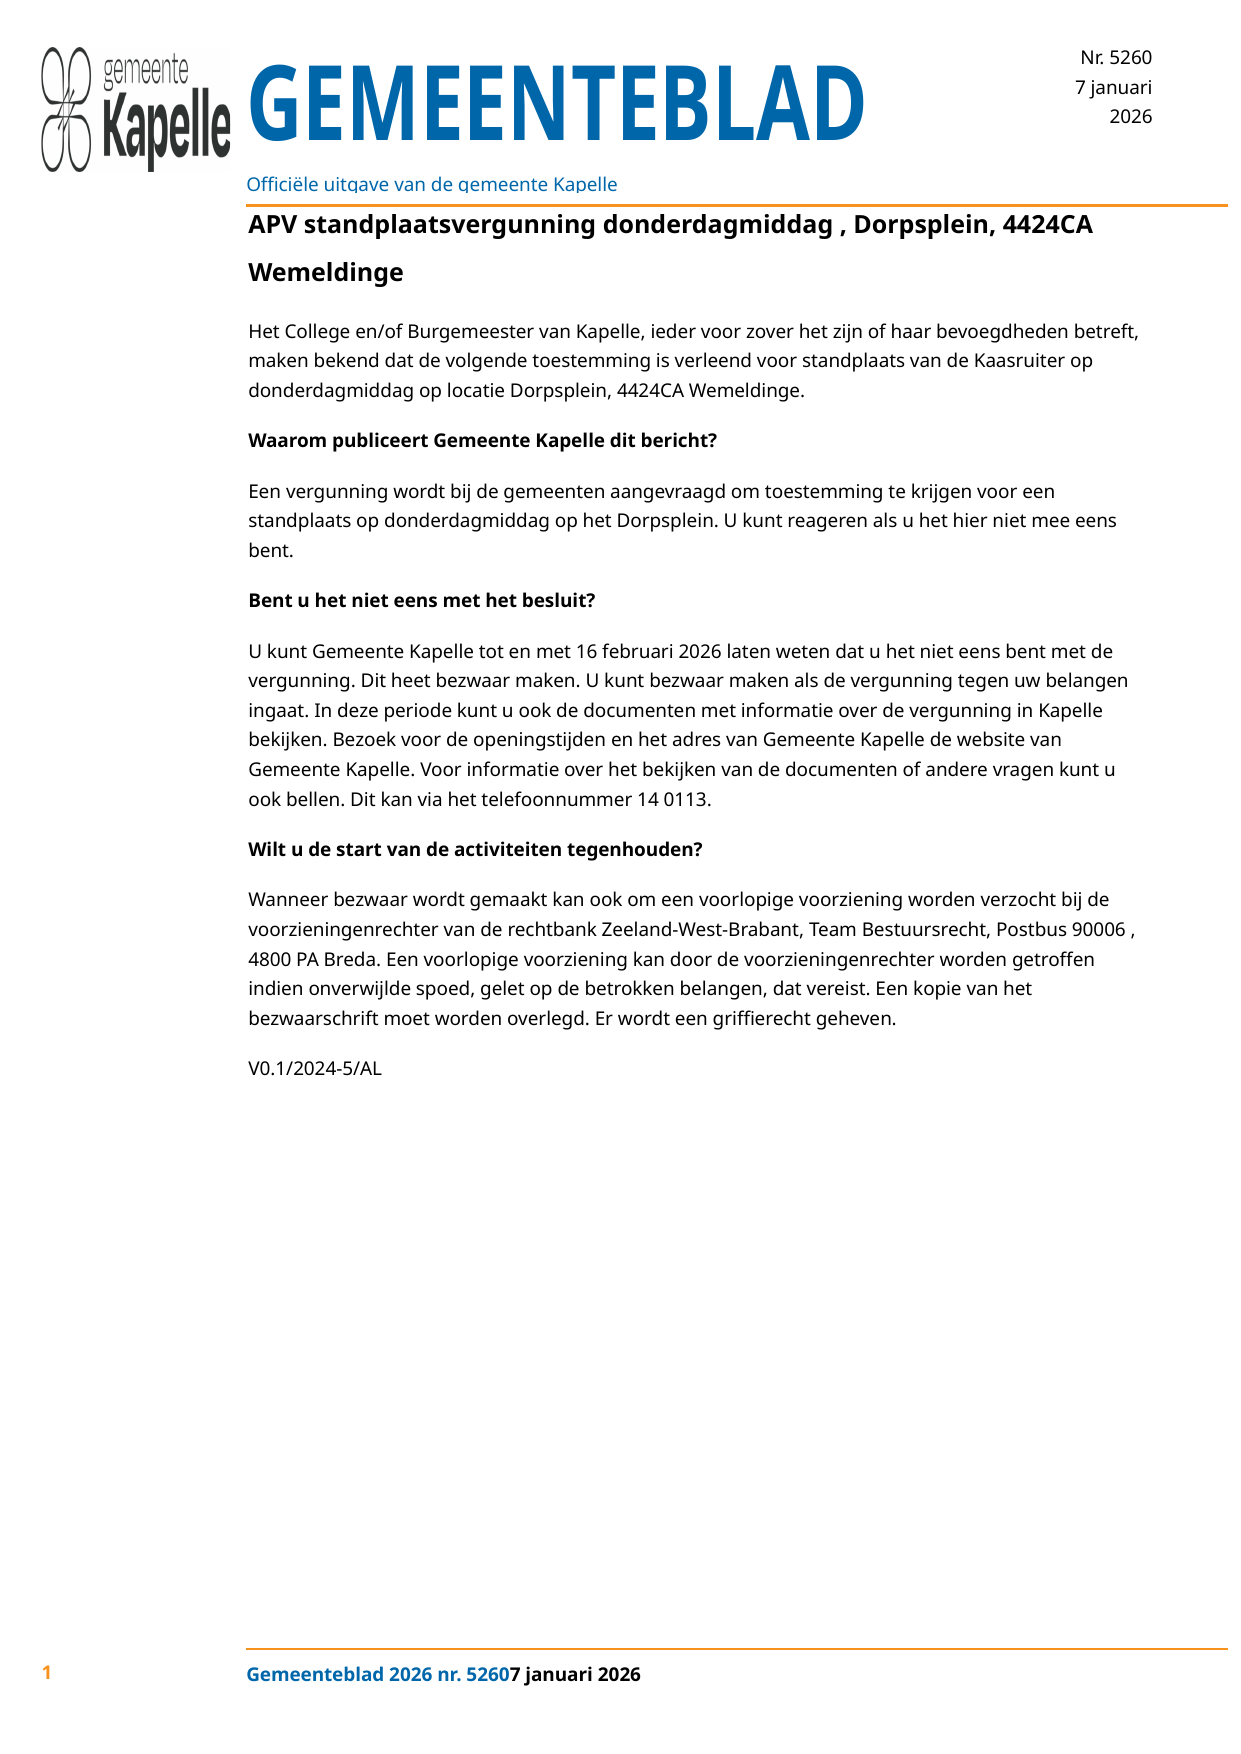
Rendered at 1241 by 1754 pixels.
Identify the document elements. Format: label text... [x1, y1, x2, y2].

text V0.1/2024-5/AL [248, 1055, 1152, 1081]
text Wilt u de start van de activiteiten tegenhouden? [248, 836, 1152, 862]
picture [41, 47, 231, 172]
text Een vergunning wordt bij de gemeenten aangevraagd om toestemming te krijgen voor een standplaats op donderdagmiddag op het Dorpsplein. U kunt reageren als u het hier niet mee eens bent. [248, 478, 1152, 563]
text Het College en/of Burgemeester van Kapelle, ieder voor zover het zijn of haar bevoegdheden betreft, maken bekend dat de volgende toestemming is verleend voor standplaats van de Kaasruiter op donderdagmiddag op locatie Dorpsplein, 4424CA Wemeldinge. [248, 318, 1152, 403]
text Waarom publiceert Gemeente Kapelle dit bericht? [248, 427, 1152, 453]
text Wanneer bezwaar wordt gemaakt kan ook om een voorlopige voorziening worden verzocht bij de voorzieningenrechter van de rechtbank Zeeland-West-Brabant, Team Bestuursrecht, Postbus 90006 , 4800 PA Breda. Een voorlopige voorziening kan door de voorzieningenrechter worden getroffen indien onverwijlde spoed, gelet op de betrokken belangen, dat vereist. Een kopie van het bezwaarschrift moet worden overlegd. Er wordt een griffierecht geheven. [248, 887, 1152, 1031]
text Bent u het niet eens met het besluit? [248, 587, 1152, 613]
text U kunt Gemeente Kapelle tot en met 16 februari 2026 laten weten dat u het niet eens bent met de vergunning. Dit heet bezwaar maken. U kunt bezwaar maken als de vergunning tegen uw belangen ingaat. In deze periode kunt u ook de documenten met informatie over de vergunning in Kapelle bekijken. Bezoek voor de openingstijden en het adres van Gemeente Kapelle de website van Gemeente Kapelle. Voor informatie over het bekijken van de documenten of andere vragen kunt u ook bellen. Dit kan via het telefoonnummer 14 0113. [248, 638, 1152, 812]
text APV standplaatsvergunning donderdagmiddag , Dorpsplein, 4424CA Wemeldinge [248, 207, 1152, 288]
